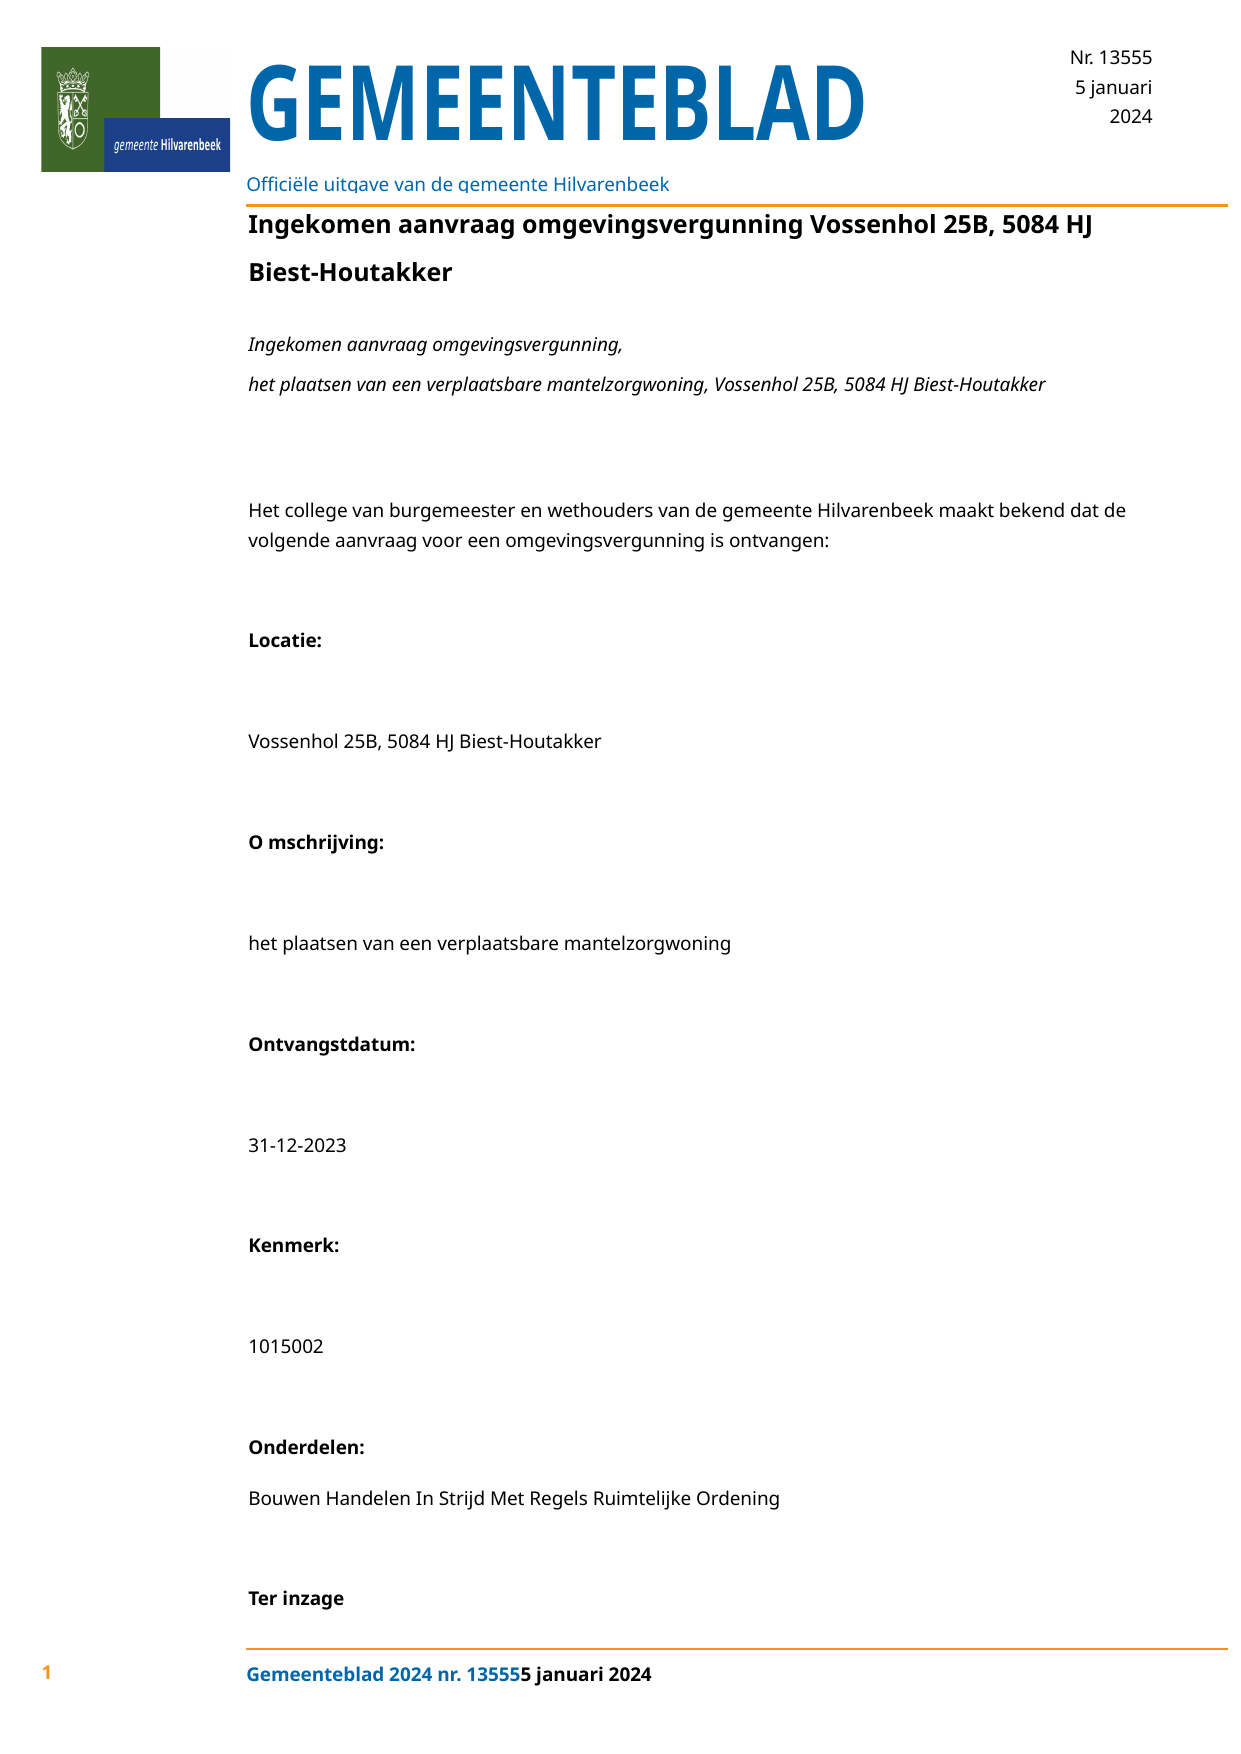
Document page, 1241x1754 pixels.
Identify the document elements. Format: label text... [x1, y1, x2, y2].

text Onderdelen: [248, 1434, 1152, 1460]
text Kenmerk: [248, 1233, 1152, 1258]
text Ontvangstdatum: [248, 1031, 1152, 1057]
text O mschrijving: [248, 829, 1152, 855]
text Locatie: [248, 628, 1152, 653]
text Vossenhol 25B, 5084 HJ Biest-Houtakker [248, 728, 1152, 754]
text Het college van burgemeester en wethouders van de gemeente Hilvarenbeek maakt bekend dat de volgende aanvraag voor een omgevingsvergunning is ontvangen: [248, 497, 1152, 553]
text Ingekomen aanvraag omgevingsvergunning, [248, 331, 1152, 357]
picture [41, 47, 231, 172]
text Ter inzage [248, 1586, 1152, 1611]
text Bouwen Handelen In Strijd Met Regels Ruimtelijke Ordening [248, 1485, 1152, 1511]
text Ingekomen aanvraag omgevingsvergunning Vossenhol 25B, 5084 HJ Biest-Houtakker [248, 207, 1152, 288]
text het plaatsen van een verplaatsbare mantelzorgwoning, Vossenhol 25B, 5084 HJ Biest-Houtakker [248, 371, 1152, 396]
text het plaatsen van een verplaatsbare mantelzorgwoning [248, 930, 1152, 956]
text 1015002 [248, 1333, 1152, 1359]
text 31-12-2023 [248, 1132, 1152, 1158]
